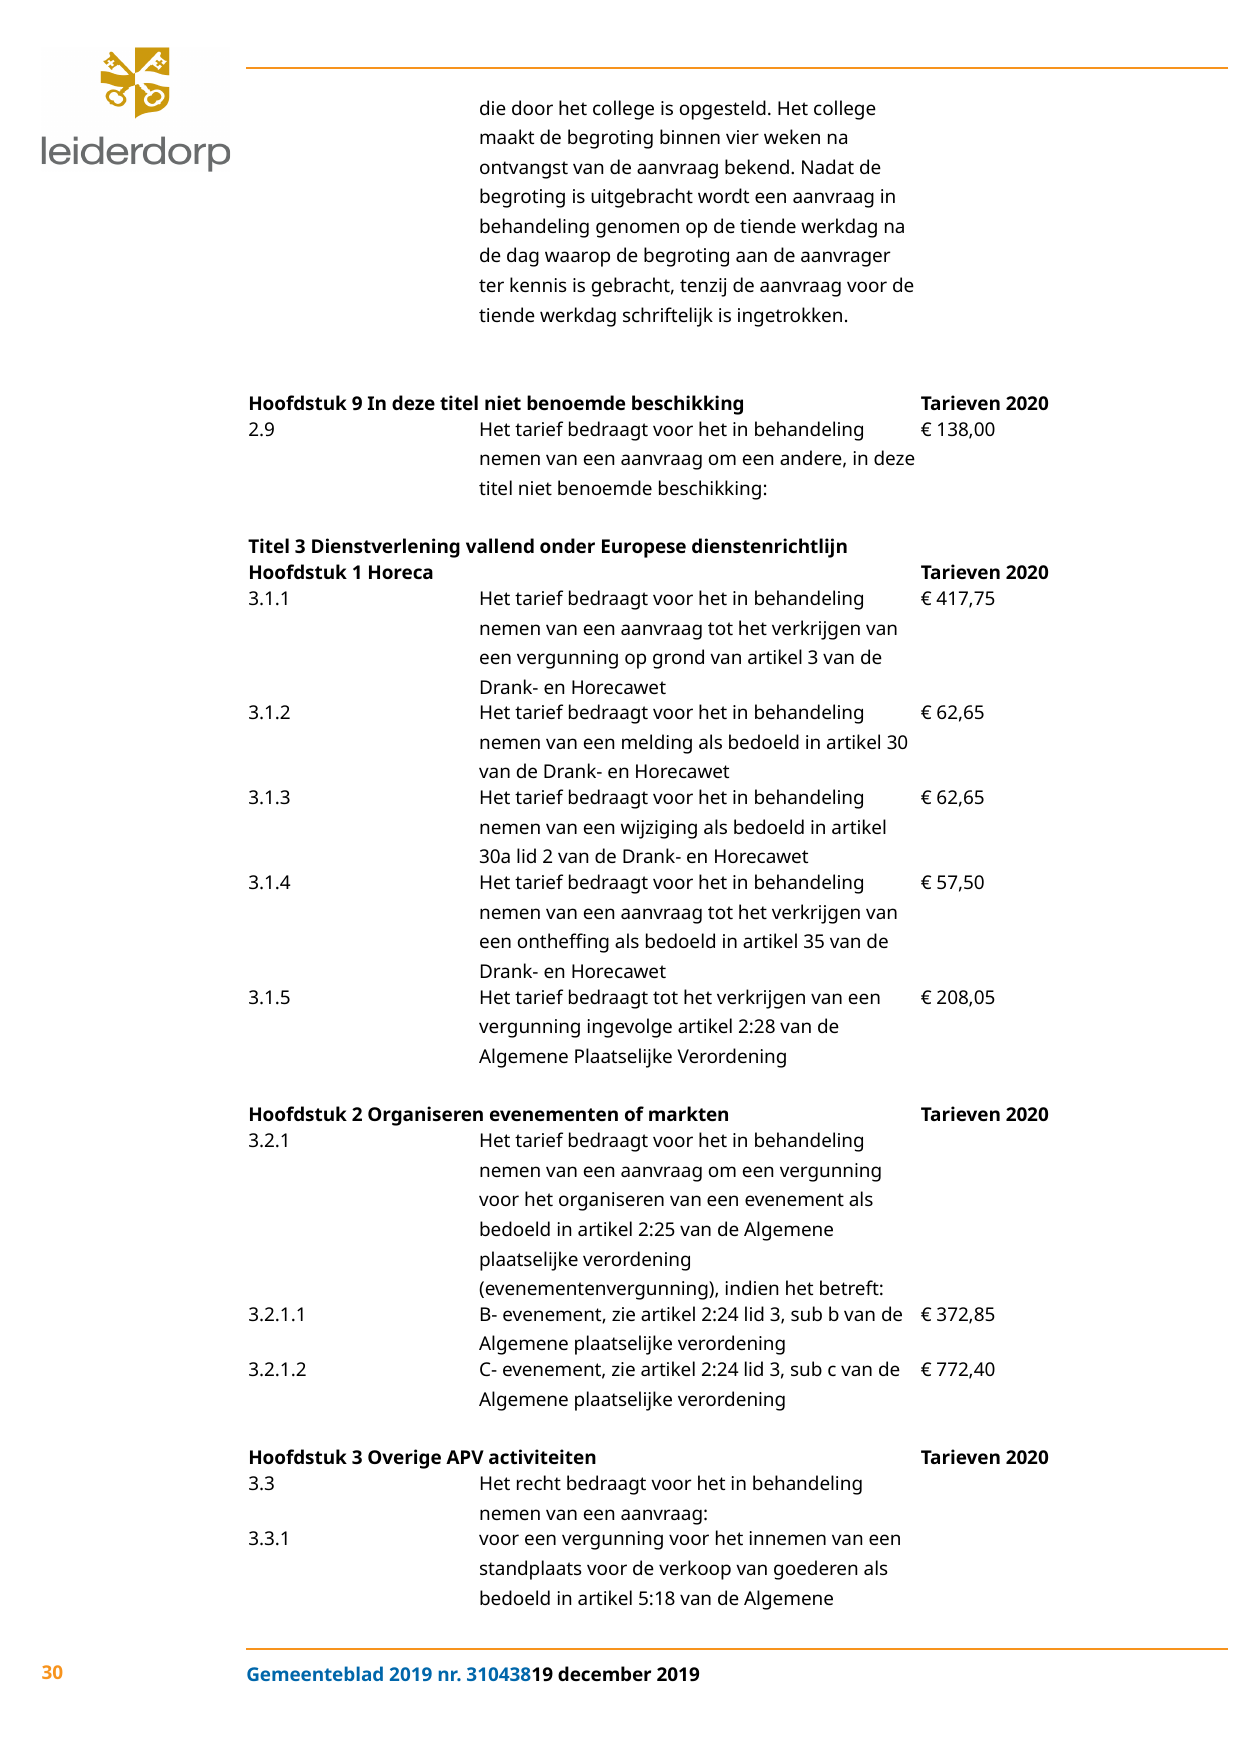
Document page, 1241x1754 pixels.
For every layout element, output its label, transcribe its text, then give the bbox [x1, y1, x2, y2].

table_cell B- evenement, zie artikel 2:24 lid 3, sub b van de Algemene plaatselijke verordening [479, 1301, 921, 1356]
table_cell 3.1.2 [248, 700, 479, 784]
table_cell 3.1.3 [248, 785, 479, 869]
picture [41, 47, 231, 172]
table_cell € 208,05 [921, 984, 1152, 1069]
table_cell C- evenement, zie artikel 2:24 lid 3, sub c van de Algemene plaatselijke verordening [479, 1356, 921, 1412]
table_header Hoofdstuk 3 Overige APV activiteiten [248, 1445, 921, 1470]
table_cell € 138,00 [921, 416, 1152, 501]
table_header Hoofdstuk 9 In deze titel niet benoemde beschikking [248, 390, 921, 416]
table_cell € 372,85 [921, 1301, 1152, 1356]
table_cell 3.2.1.1 [248, 1301, 479, 1356]
table_cell die door het college is opgesteld. Het college maakt de begroting binnen vier weken na ontvangst van de aanvraag bekend. Nadat de begroting is uitgebracht wordt een aanvraag in behandeling genomen op de tiende werkdag na de dag waarop de begroting aan de aanvrager ter kennis is gebracht, tenzij de aanvraag voor de tiende werkdag schriftelijk is ingetrokken. [479, 95, 921, 357]
table_cell voor een vergunning voor het innemen van een standplaats voor de verkoop van goederen als bedoeld in artikel 5:18 van de Algemene [479, 1526, 921, 1611]
table_cell 2.9 [248, 416, 479, 501]
table_cell Het tarief bedraagt voor het in behandeling nemen van een melding als bedoeld in artikel 30 van de Drank- en Horecawet [479, 700, 921, 784]
table_cell Het tarief bedraagt voor het in behandeling nemen van een aanvraag tot het verkrijgen van een ontheffing als bedoeld in artikel 35 van de Drank- en Horecawet [479, 869, 921, 984]
table_cell 3.2.1.2 [248, 1356, 479, 1412]
table_cell € 62,65 [921, 700, 1152, 784]
table_cell Het tarief bedraagt tot het verkrijgen van een vergunning ingevolge artikel 2:28 van de Algemene Plaatselijke Verordening [479, 984, 921, 1069]
table_cell Tarieven 2020 [921, 559, 1152, 585]
table_header Tarieven 2020 [921, 1102, 1152, 1127]
table_header Tarieven 2020 [921, 390, 1152, 416]
table_cell 3.1.1 [248, 585, 479, 699]
table_cell Het recht bedraagt voor het in behandeling nemen van een aanvraag: [479, 1470, 921, 1526]
table_cell 3.3 [248, 1470, 479, 1526]
table_cell € 417,75 [921, 585, 1152, 699]
table_header Hoofdstuk 2 Organiseren evenementen of markten [248, 1102, 921, 1127]
table_header Tarieven 2020 [921, 1445, 1152, 1470]
table_cell [921, 1128, 1152, 1301]
table_cell € 772,40 [921, 1356, 1152, 1412]
table_cell 3.1.4 [248, 869, 479, 984]
table_cell 3.2.1 [248, 1128, 479, 1301]
table_cell 3.3.1 [248, 1526, 479, 1611]
table_cell [921, 95, 1152, 357]
table_cell Het tarief bedraagt voor het in behandeling nemen van een aanvraag om een andere, in deze titel niet benoemde beschikking: [479, 416, 921, 501]
table_cell Het tarief bedraagt voor het in behandeling nemen van een aanvraag om een vergunning voor het organiseren van een evenement als bedoeld in artikel 2:25 van de Algemene plaatselijke verordening (evenementenvergunning), indien het betreft: [479, 1128, 921, 1301]
table_cell Hoofdstuk 1 Horeca [248, 559, 921, 585]
table_cell [921, 1470, 1152, 1526]
table_cell Het tarief bedraagt voor het in behandeling nemen van een aanvraag tot het verkrijgen van een vergunning op grond van artikel 3 van de Drank- en Horecawet [479, 585, 921, 699]
table_header Titel 3 Dienstverlening vallend onder Europese dienstenrichtlijn [248, 534, 1152, 559]
table_cell € 62,65 [921, 785, 1152, 869]
table_cell 3.1.5 [248, 984, 479, 1069]
table_cell € 57,50 [921, 869, 1152, 984]
table_cell Het tarief bedraagt voor het in behandeling nemen van een wijziging als bedoeld in artikel 30a lid 2 van de Drank- en Horecawet [479, 785, 921, 869]
table_cell [921, 1526, 1152, 1611]
table_cell [248, 95, 479, 357]
